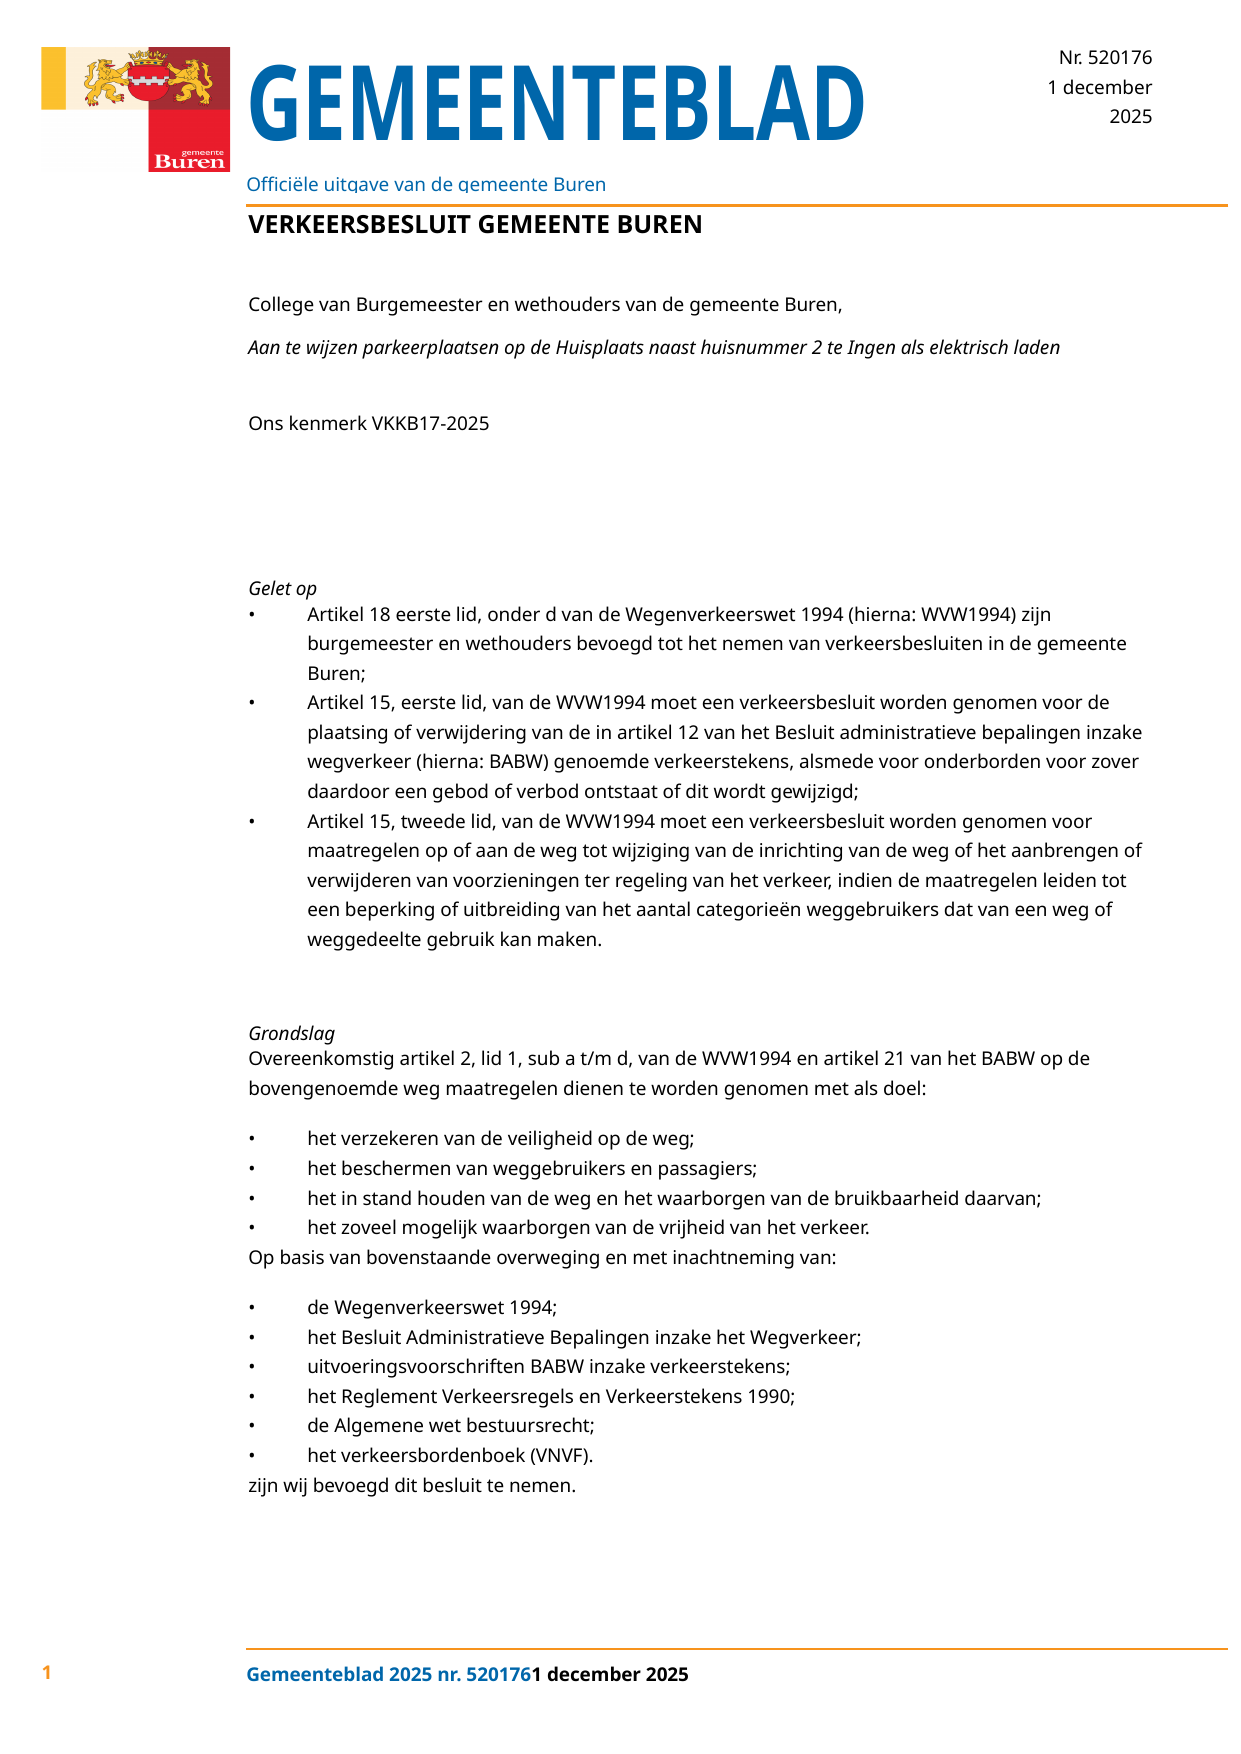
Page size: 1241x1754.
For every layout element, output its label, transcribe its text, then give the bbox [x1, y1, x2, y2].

list Artikel 15, tweede lid, van de WVW1994 moet een verkeersbesluit worden genomen voor maatregelen op of aan de weg tot wijziging van de inrichting van de weg of het aanbrengen of verwijderen van voorzieningen ter regeling van het verkeer, indien de maatregelen leiden tot een beperking of uitbreiding van het aantal categorieën weggebruikers dat van een weg of weggedeelte gebruik kan maken. [248, 808, 1152, 952]
list het Besluit Administratieve Bepalingen inzake het Wegverkeer; [248, 1324, 1152, 1349]
list uitvoeringsvoorschriften BABW inzake verkeerstekens; [248, 1353, 1152, 1379]
list het verkeersbordenboek (VNVF). [248, 1442, 1152, 1468]
list het zoveel mogelijk waarborgen van de vrijheid van het verkeer. [248, 1214, 1152, 1240]
text VERKEERSBESLUIT GEMEENTE BUREN [248, 207, 1152, 241]
list het verzekeren van de veiligheid op de weg; [248, 1126, 1152, 1151]
text Gelet op [248, 575, 1152, 601]
list het beschermen van weggebruikers en passagiers; [248, 1155, 1152, 1181]
list de Wegenverkeerswet 1994; [248, 1294, 1152, 1320]
list de Algemene wet bestuursrecht; [248, 1413, 1152, 1438]
text Ons kenmerk VKKB17-2025 [248, 410, 1152, 436]
list Artikel 15, eerste lid, van de WVW1994 moet een verkeersbesluit worden genomen voor de plaatsing of verwijdering van de in artikel 12 van het Besluit administratieve bepalingen inzake wegverkeer (hierna: BABW) genoemde verkeerstekens, alsmede voor onderborden voor zover daardoor een gebod of verbod ontstaat of dit wordt gewijzigd; [248, 689, 1152, 804]
text zijn wij bevoegd dit besluit te nemen. [248, 1472, 1152, 1497]
text Aan te wijzen parkeerplaatsen op de Huisplaats naast huisnummer 2 te Ingen als elektrisch laden [248, 334, 1152, 360]
list het in stand houden van de weg en het waarborgen van de bruikbaarheid daarvan; [248, 1185, 1152, 1210]
list Artikel 18 eerste lid, onder d van de Wegenverkeerswet 1994 (hierna: WVW1994) zijn burgemeester en wethouders bevoegd tot het nemen van verkeersbesluiten in de gemeente Buren; [248, 601, 1152, 686]
text Op basis van bovenstaande overweging en met inachtneming van: [248, 1244, 1152, 1269]
list het Reglement Verkeersregels en Verkeerstekens 1990; [248, 1383, 1152, 1409]
text College van Burgemeester en wethouders van de gemeente Buren, [248, 291, 1152, 317]
text Grondslag [248, 1020, 1152, 1046]
picture [41, 47, 231, 172]
text Overeenkomstig artikel 2, lid 1, sub a t/m d, van de WVW1994 en artikel 21 van het BABW op de bovengenoemde weg maatregelen dienen te worden genomen met als doel: [248, 1046, 1152, 1101]
